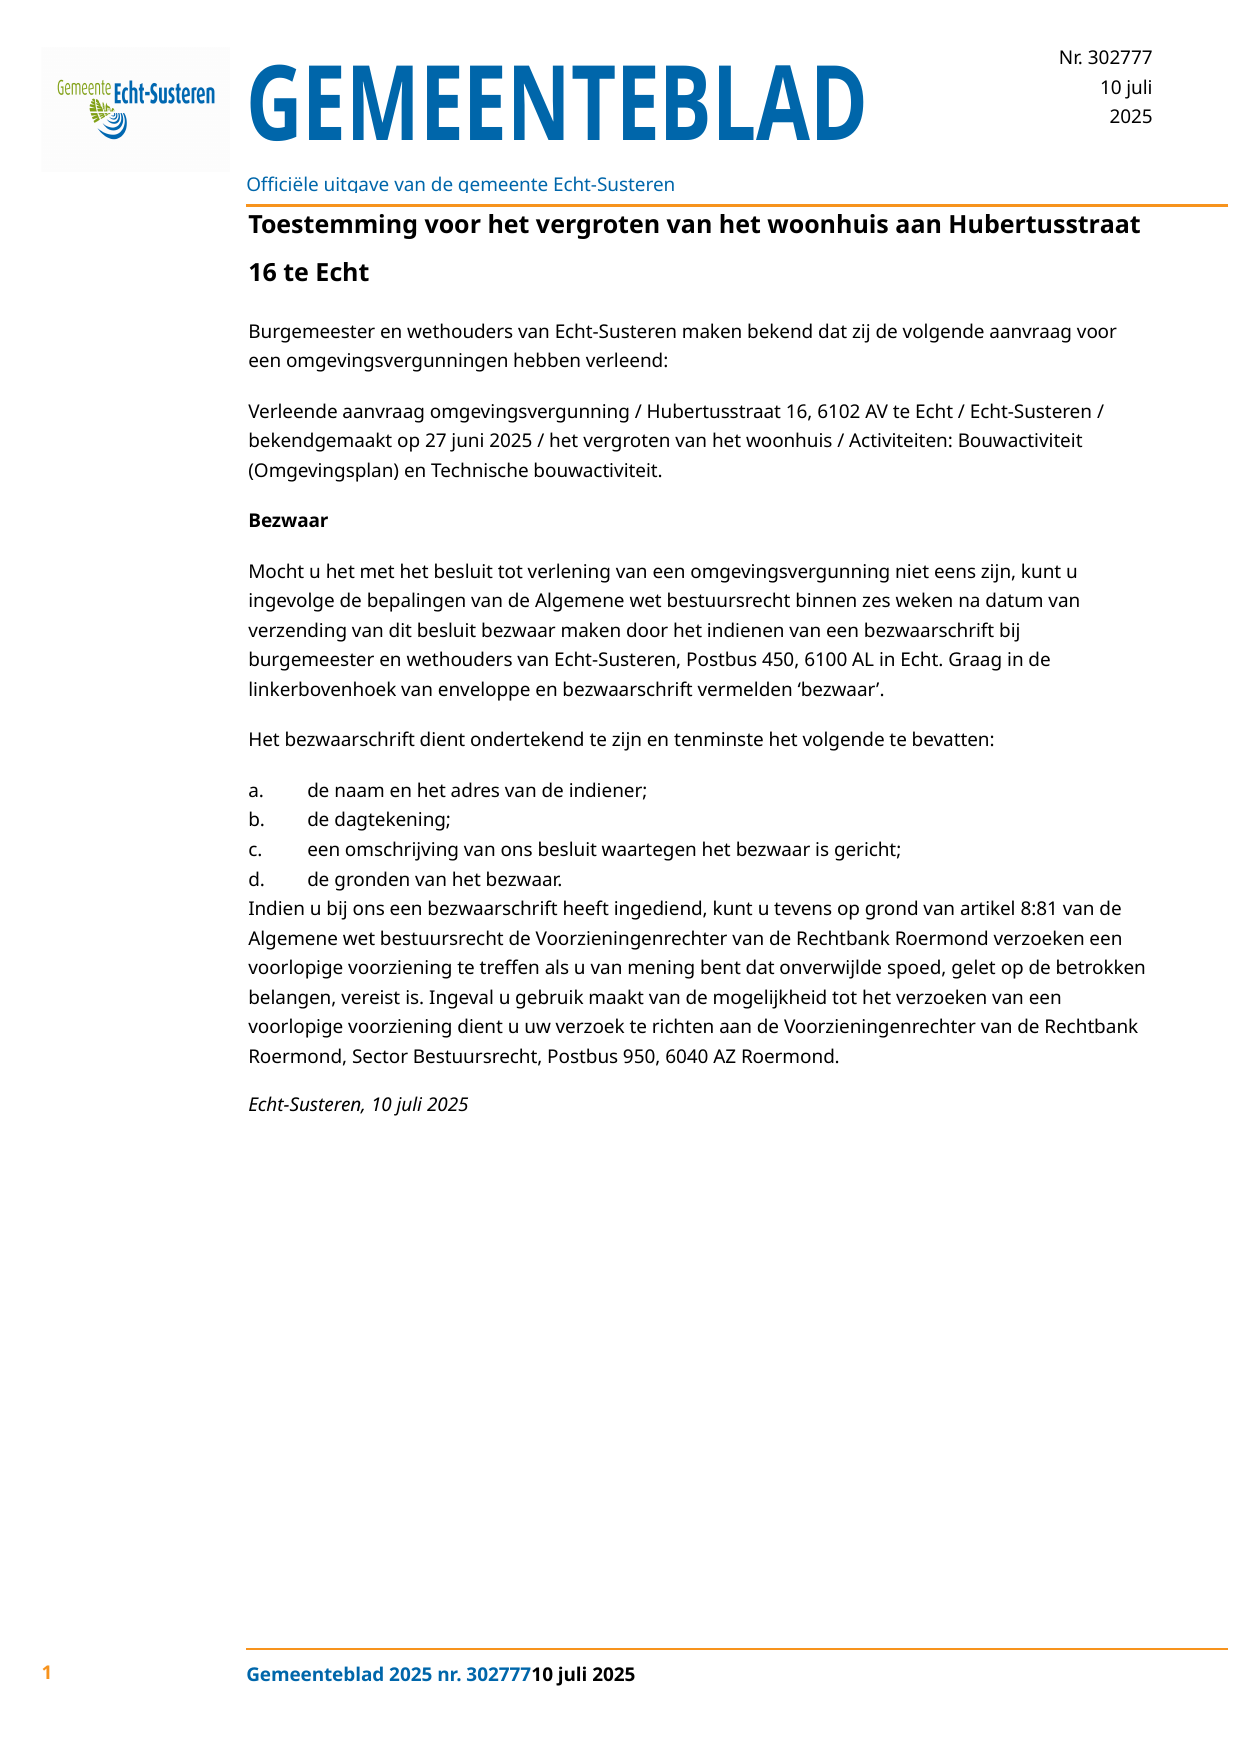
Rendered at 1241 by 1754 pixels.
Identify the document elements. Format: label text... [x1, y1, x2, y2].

list de naam en het adres van de indiener; [248, 777, 1152, 803]
list de gronden van het bezwaar. [248, 866, 1152, 892]
text Mocht u het met het besluit tot verlening van een omgevingsvergunning niet eens zijn, kunt u ingevolge de bepalingen van de Algemene wet bestuursrecht binnen zes weken na datum van verzending van dit besluit bezwaar maken door het indienen van een bezwaarschrift bij burgemeester en wethouders van Echt-Susteren, Postbus 450, 6100 AL in Echt. Graag in de linkerbovenhoek van enveloppe en bezwaarschrift vermelden ‘bezwaar’. [248, 558, 1152, 702]
text Verleende aanvraag omgevingsvergunning / Hubertusstraat 16, 6102 AV te Echt / Echt-Susteren / bekendgemaakt op 27 juni 2025 / het vergroten van het woonhuis / Activiteiten: Bouwactiviteit (Omgevingsplan) en Technische bouwactiviteit. [248, 398, 1152, 483]
text Indien u bij ons een bezwaarschrift heeft ingediend, kunt u tevens op grond van artikel 8:81 van de Algemene wet bestuursrecht de Voorzieningenrechter van de Rechtbank Roermond verzoeken een voorlopige voorziening te treffen als u van mening bent dat onverwijlde spoed, gelet op de betrokken belangen, vereist is. Ingeval u gebruik maakt van de mogelijkheid tot het verzoeken van een voorlopige voorziening dient u uw verzoek te richten aan de Voorzieningenrechter van de Rechtbank Roermond, Sector Bestuursrecht, Postbus 950, 6040 AZ Roermond. [248, 895, 1152, 1069]
text Toestemming voor het vergroten van het woonhuis aan Hubertusstraat 16 te Echt [248, 207, 1152, 288]
text Burgemeester en wethouders van Echt-Susteren maken bekend dat zij de volgende aanvraag voor een omgevingsvergunningen hebben verleend: [248, 318, 1152, 373]
text Echt-Susteren, 10 juli 2025 [248, 1091, 1152, 1117]
text Het bezwaarschrift dient ondertekend te zijn en tenminste het volgende te bevatten: [248, 727, 1152, 752]
list een omschrijving van ons besluit waartegen het bezwaar is gericht; [248, 836, 1152, 862]
list de dagtekening; [248, 807, 1152, 832]
text Bezwaar [248, 507, 1152, 533]
picture [41, 47, 231, 172]
